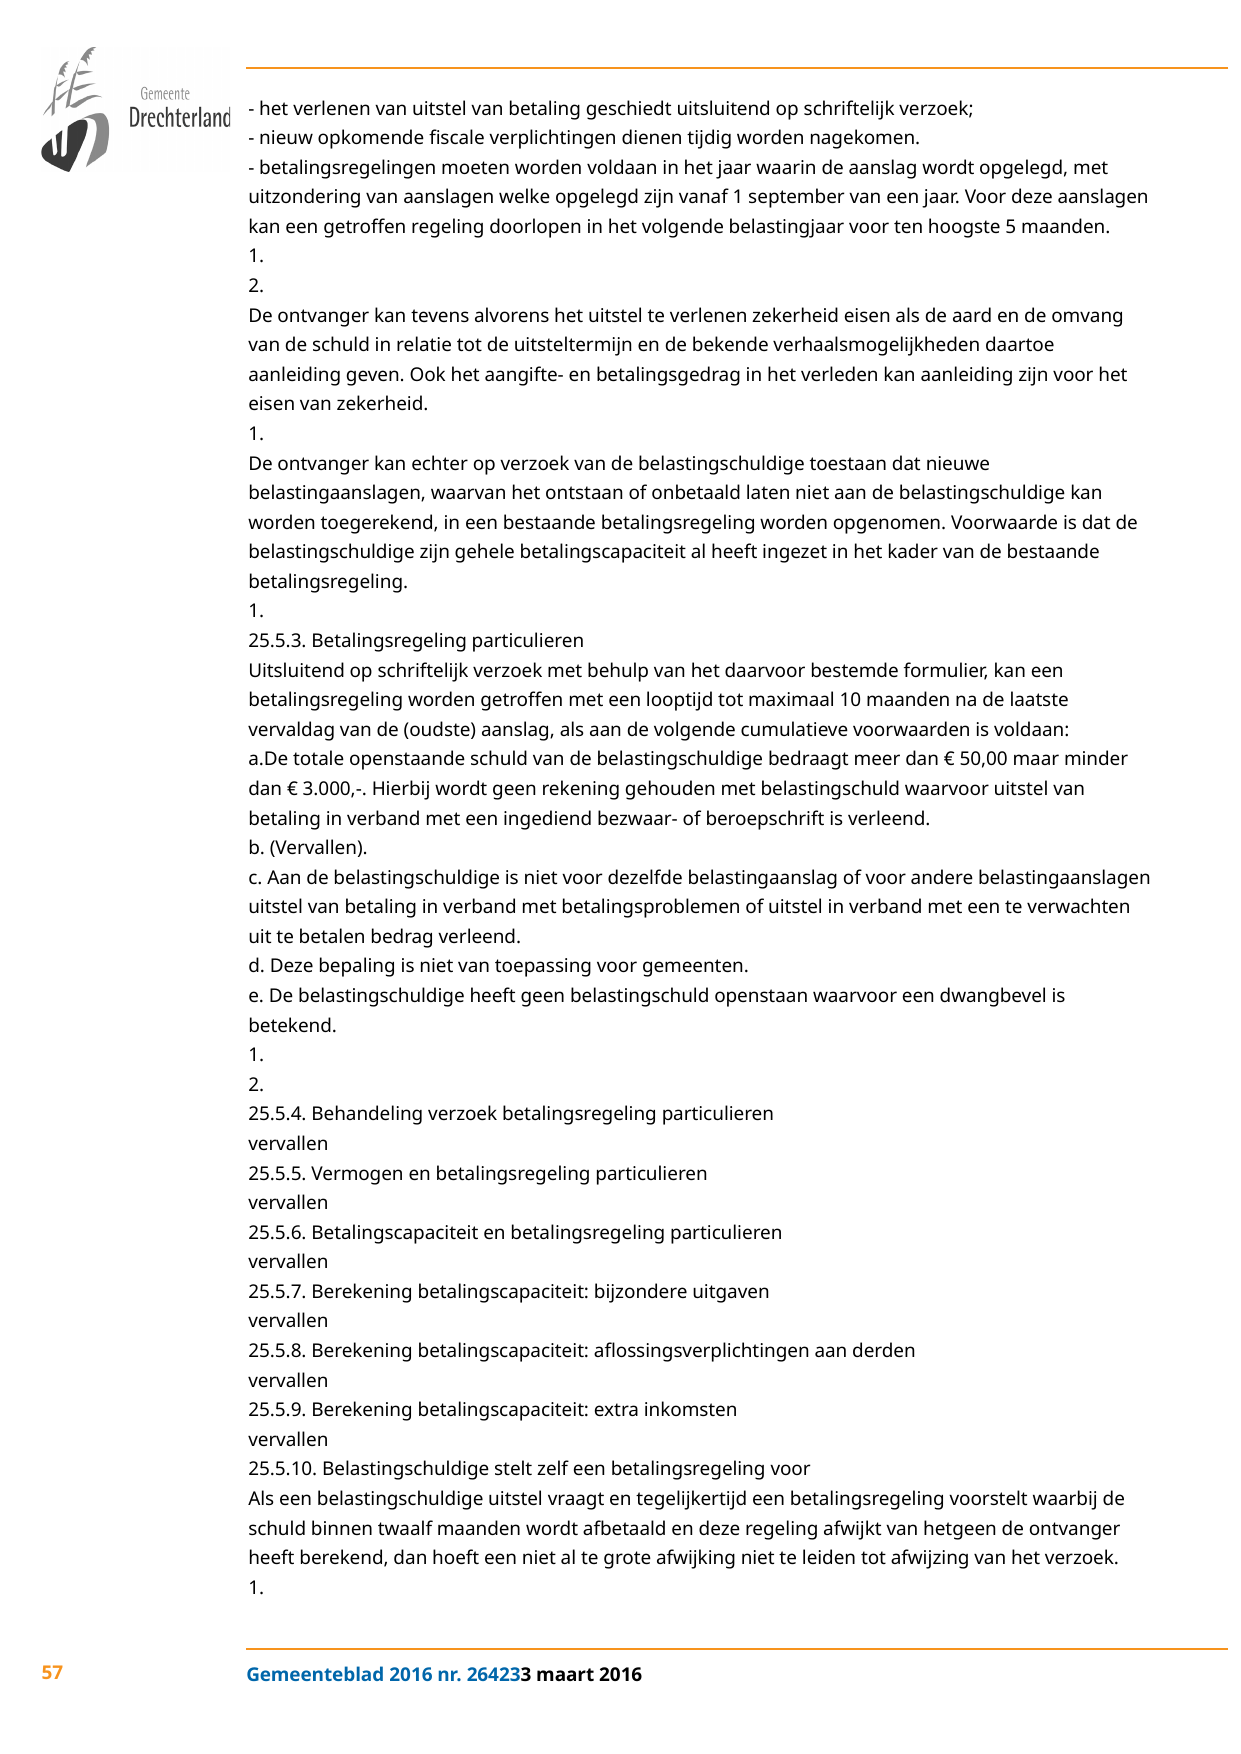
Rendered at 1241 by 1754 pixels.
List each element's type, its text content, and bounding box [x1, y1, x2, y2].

text 25.5.6. Betalingscapaciteit en betalingsregeling particulieren [248, 1219, 1152, 1245]
text vervallen [248, 1308, 1152, 1333]
text - betalingsregelingen moeten worden voldaan in het jaar waarin de aanslag wordt opgelegd, met uitzondering van aanslagen welke opgelegd zijn vanaf 1 september van een jaar. Voor deze aanslagen kan een getroffen regeling doorlopen in het volgende belastingjaar voor ten hoogste 5 maanden. [248, 154, 1152, 239]
text vervallen [248, 1189, 1152, 1215]
text Als een belastingschuldige uitstel vraagt en tegelijkertijd een betalingsregeling voorstelt waarbij de schuld binnen twaalf maanden wordt afbetaald en deze regeling afwijkt van hetgeen de ontvanger heeft berekend, dan hoeft een niet al te grote afwijking niet te leiden tot afwijzing van het verzoek. [248, 1485, 1152, 1570]
text vervallen [248, 1367, 1152, 1393]
text 25.5.10. Belastingschuldige stelt zelf een betalingsregeling voor [248, 1456, 1152, 1481]
text 25.5.3. Betalingsregeling particulieren [248, 627, 1152, 653]
picture [41, 47, 231, 172]
text 25.5.8. Berekening betalingscapaciteit: aflossingsverplichtingen aan derden [248, 1337, 1152, 1363]
text - het verlenen van uitstel van betaling geschiedt uitsluitend op schriftelijk verzoek; [248, 95, 1152, 121]
text 25.5.7. Berekening betalingscapaciteit: bijzondere uitgaven [248, 1278, 1152, 1304]
text 25.5.9. Berekening betalingscapaciteit: extra inkomsten [248, 1396, 1152, 1422]
text 25.5.5. Vermogen en betalingsregeling particulieren [248, 1160, 1152, 1186]
text De ontvanger kan tevens alvorens het uitstel te verlenen zekerheid eisen als de aard en de omvang van de schuld in relatie tot de uitsteltermijn en de bekende verhaalsmogelijkheden daartoe aanleiding geven. Ook het aangifte- en betalingsgedrag in het verleden kan aanleiding zijn voor het eisen van zekerheid. [248, 302, 1152, 416]
text - nieuw opkomende fiscale verplichtingen dienen tijdig worden nagekomen. [248, 124, 1152, 150]
text 25.5.4. Behandeling verzoek betalingsregeling particulieren [248, 1101, 1152, 1126]
text Uitsluitend op schriftelijk verzoek met behulp van het daarvoor bestemde formulier, kan een betalingsregeling worden getroffen met een looptijd tot maximaal 10 maanden na de laatste vervaldag van de (oudste) aanslag, als aan de volgende cumulatieve voorwaarden is voldaan: [248, 657, 1152, 742]
text De ontvanger kan echter op verzoek van de belastingschuldige toestaan dat nieuwe belastingaanslagen, waarvan het ontstaan of onbetaald laten niet aan de belastingschuldige kan worden toegerekend, in een bestaande betalingsregeling worden opgenomen. Voorwaarde is dat de belastingschuldige zijn gehele betalingscapaciteit al heeft ingezet in het kader van de bestaande betalingsregeling. [248, 450, 1152, 594]
text vervallen [248, 1248, 1152, 1274]
text c. Aan de belastingschuldige is niet voor dezelfde belastingaanslag of voor andere belastingaanslagen uitstel van betaling in verband met betalingsproblemen of uitstel in verband met een te verwachten uit te betalen bedrag verleend. [248, 864, 1152, 949]
text e. De belastingschuldige heeft geen belastingschuld openstaan waarvoor een dwangbevel is betekend. [248, 982, 1152, 1038]
text b. (Vervallen). [248, 834, 1152, 860]
text vervallen [248, 1130, 1152, 1156]
text a.De totale openstaande schuld van de belastingschuldige bedraagt meer dan € 50,00 maar minder dan € 3.000,-. Hierbij wordt geen rekening gehouden met belastingschuld waarvoor uitstel van betaling in verband met een ingediend bezwaar- of beroepschrift is verleend. [248, 746, 1152, 831]
text vervallen [248, 1426, 1152, 1452]
text d. Deze bepaling is niet van toepassing voor gemeenten. [248, 953, 1152, 978]
